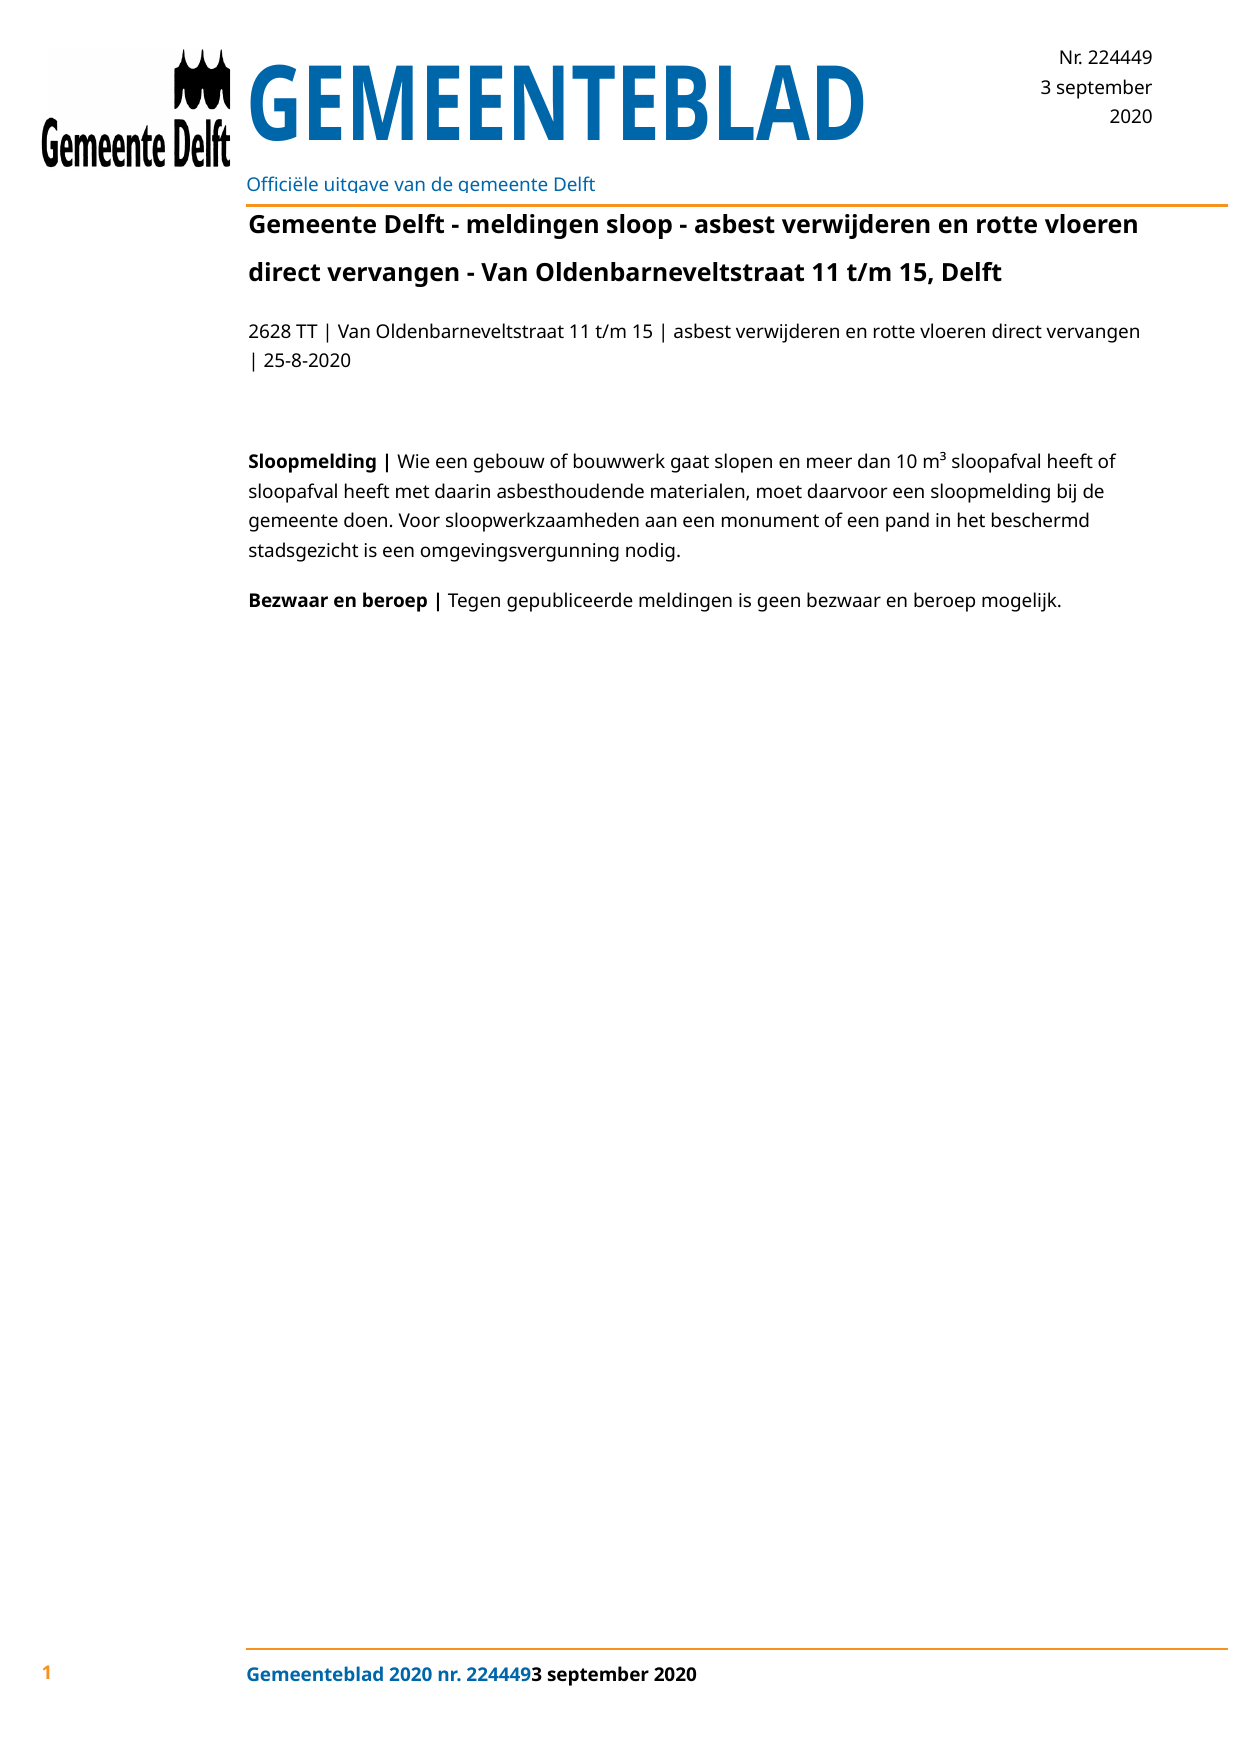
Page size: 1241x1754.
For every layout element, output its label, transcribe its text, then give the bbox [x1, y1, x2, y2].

text Gemeente Delft - meldingen sloop - asbest verwijderen en rotte vloeren direct vervangen - Van Oldenbarneveltstraat 11 t/m 15, Delft [248, 207, 1152, 288]
picture [41, 47, 231, 172]
text 2628 TT | Van Oldenbarneveltstraat 11 t/m 15 | asbest verwijderen en rotte vloeren direct vervangen | 25-8-2020 [248, 318, 1152, 373]
text Bezwaar en beroep | Tegen gepubliceerde meldingen is geen bezwaar en beroep mogelijk. [248, 587, 1152, 613]
text Sloopmelding | Wie een gebouw of bouwwerk gaat slopen en meer dan 10 m³ sloopafval heeft of sloopafval heeft met daarin asbesthoudende materialen, moet daarvoor een sloopmelding bij de gemeente doen. Voor sloopwerkzaamheden aan een monument of een pand in het beschermd stadsgezicht is een omgevingsvergunning nodig. [248, 448, 1152, 563]
